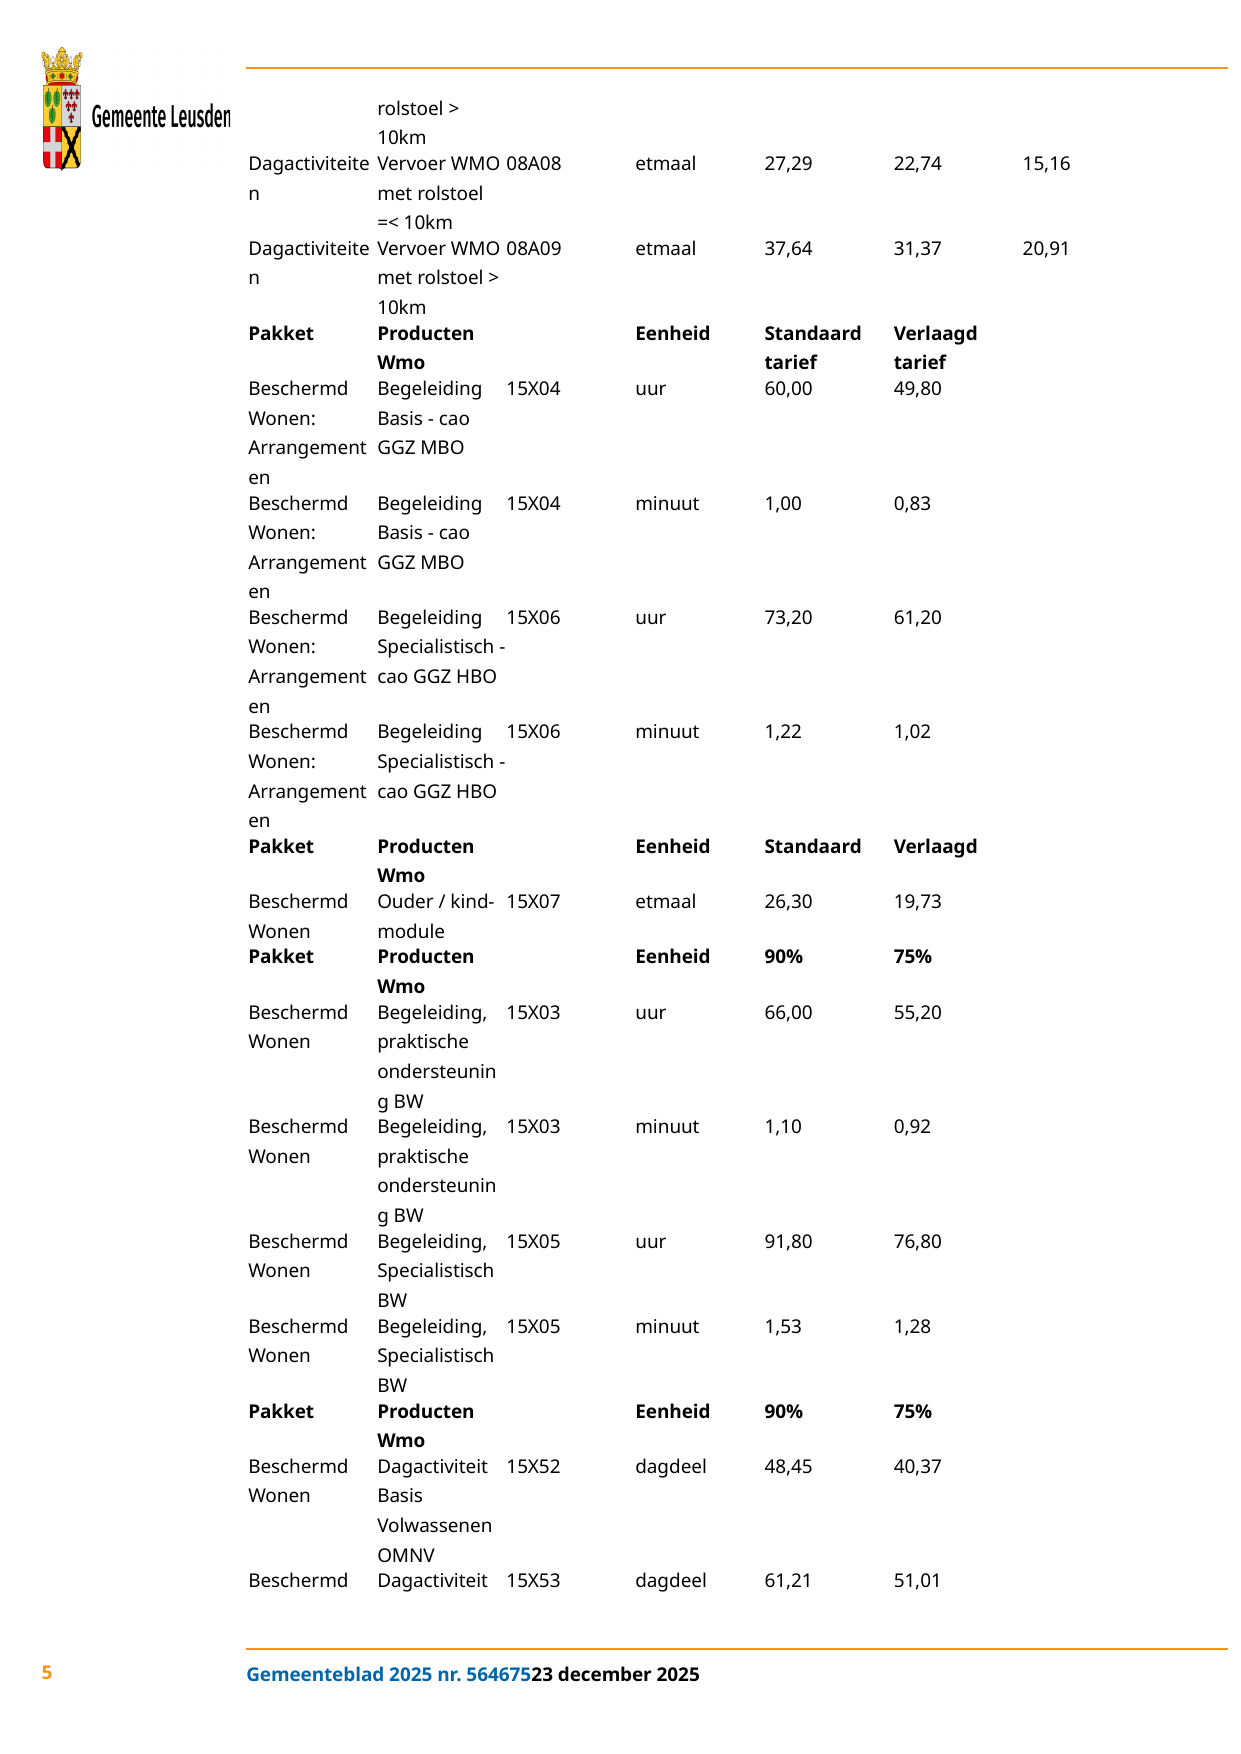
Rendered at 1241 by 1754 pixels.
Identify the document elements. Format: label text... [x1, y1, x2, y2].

table_cell 60,00 [764, 375, 893, 490]
table_cell 75% [894, 944, 1022, 999]
table_cell 0,83 [894, 490, 1022, 604]
table_cell Beschermd Wonen [248, 1313, 377, 1398]
table_cell 15,16 [1023, 150, 1152, 235]
table_cell Pakket [248, 944, 377, 999]
table_cell Producten Wmo [377, 944, 506, 999]
table_cell Beschermd Wonen [248, 1228, 377, 1313]
table_cell minuut [635, 1114, 764, 1228]
table_cell Pakket [248, 320, 377, 375]
table_cell Begeleiding, praktische ondersteuning BW [377, 1114, 506, 1228]
table_cell Beschermd Wonen [248, 889, 377, 944]
table_cell [1023, 889, 1152, 944]
table_cell Begeleiding Basis - cao GGZ MBO [377, 375, 506, 490]
table_cell Begeleiding Specialistisch - cao GGZ HBO [377, 604, 506, 719]
table_cell [1023, 95, 1152, 150]
table_cell Producten Wmo [377, 833, 506, 888]
table_cell 49,80 [894, 375, 1022, 490]
table_cell 15X52 [506, 1453, 635, 1568]
table_cell 40,37 [894, 1453, 1022, 1568]
table_cell 15X07 [506, 889, 635, 944]
table_cell [506, 1398, 635, 1453]
table_cell minuut [635, 719, 764, 833]
table_cell 61,20 [894, 604, 1022, 719]
table_cell 15X04 [506, 375, 635, 490]
table_cell 75% [894, 1398, 1022, 1453]
table_cell [1023, 1453, 1152, 1568]
table_cell [1023, 604, 1152, 719]
table_cell 22,74 [894, 150, 1022, 235]
table_cell Beschermd Wonen: Arrangementen [248, 375, 377, 490]
table_cell 90% [764, 944, 893, 999]
table_cell dagdeel [635, 1568, 764, 1593]
table_cell etmaal [635, 889, 764, 944]
table_cell 15X04 [506, 490, 635, 604]
table_cell uur [635, 999, 764, 1113]
table_cell 15X03 [506, 999, 635, 1113]
table_cell [764, 95, 893, 150]
table_cell uur [635, 604, 764, 719]
table_cell 1,02 [894, 719, 1022, 833]
table_cell 15X05 [506, 1313, 635, 1398]
table_cell 27,29 [764, 150, 893, 235]
table_cell 91,80 [764, 1228, 893, 1313]
table_cell 15X06 [506, 719, 635, 833]
table_cell [248, 95, 377, 150]
table_cell Beschermd Wonen: Arrangementen [248, 490, 377, 604]
table_cell Producten Wmo [377, 1398, 506, 1453]
table_cell 19,73 [894, 889, 1022, 944]
table_cell Eenheid [635, 944, 764, 999]
table_cell [1023, 1398, 1152, 1453]
table_cell 15X03 [506, 1114, 635, 1228]
table_cell Dagactiviteit [377, 1568, 506, 1593]
table_cell Begeleiding, Specialistisch BW [377, 1228, 506, 1313]
table_cell [1023, 999, 1152, 1113]
table_cell 51,01 [894, 1568, 1022, 1593]
table_cell Eenheid [635, 833, 764, 888]
table_cell etmaal [635, 235, 764, 320]
table_cell uur [635, 1228, 764, 1313]
table_cell [1023, 833, 1152, 888]
table_cell 31,37 [894, 235, 1022, 320]
table_cell 1,22 [764, 719, 893, 833]
table_cell [1023, 1568, 1152, 1593]
table_cell Beschermd Wonen [248, 1453, 377, 1568]
table_cell [506, 320, 635, 375]
table_cell Pakket [248, 1398, 377, 1453]
table_cell [635, 95, 764, 150]
table_cell 55,20 [894, 999, 1022, 1113]
table_cell Standaard [764, 833, 893, 888]
table_cell [1023, 944, 1152, 999]
table_cell 08A08 [506, 150, 635, 235]
table_cell Dagactiviteiten [248, 235, 377, 320]
table_cell [1023, 1114, 1152, 1228]
table_cell [1023, 320, 1152, 375]
table_cell Eenheid [635, 320, 764, 375]
table_cell Verlaagd tarief [894, 320, 1022, 375]
table_cell Begeleiding Basis - cao GGZ MBO [377, 490, 506, 604]
table_cell 48,45 [764, 1453, 893, 1568]
table_cell Pakket [248, 833, 377, 888]
table_cell Beschermd Wonen: Arrangementen [248, 719, 377, 833]
table_cell [1023, 1313, 1152, 1398]
table_cell Vervoer WMO met rolstoel > 10km [377, 235, 506, 320]
table_cell [1023, 719, 1152, 833]
table_cell Dagactiviteiten [248, 150, 377, 235]
table_cell Standaard tarief [764, 320, 893, 375]
table_cell Beschermd Wonen: Arrangementen [248, 604, 377, 719]
table_cell 08A09 [506, 235, 635, 320]
table_cell Begeleiding, praktische ondersteuning BW [377, 999, 506, 1113]
table_cell Dagactiviteit Basis Volwassenen OMNV [377, 1453, 506, 1568]
table_cell Beschermd Wonen [248, 999, 377, 1113]
table_cell 61,21 [764, 1568, 893, 1593]
picture [41, 47, 231, 172]
table_cell uur [635, 375, 764, 490]
table_cell 76,80 [894, 1228, 1022, 1313]
table_cell 26,30 [764, 889, 893, 944]
table_cell [506, 833, 635, 888]
table_cell Eenheid [635, 1398, 764, 1453]
table_cell 15X53 [506, 1568, 635, 1593]
table_cell [506, 944, 635, 999]
table_cell rolstoel > 10km [377, 95, 506, 150]
table_cell Begeleiding, Specialistisch BW [377, 1313, 506, 1398]
table_cell etmaal [635, 150, 764, 235]
table_cell Begeleiding Specialistisch - cao GGZ HBO [377, 719, 506, 833]
table_cell 1,10 [764, 1114, 893, 1228]
table_cell Beschermd Wonen [248, 1114, 377, 1228]
table_cell [1023, 1228, 1152, 1313]
table_cell 90% [764, 1398, 893, 1453]
table_cell Ouder / kind-module [377, 889, 506, 944]
table_cell Beschermd [248, 1568, 377, 1593]
table_cell Vervoer WMO met rolstoel =< 10km [377, 150, 506, 235]
table_cell minuut [635, 490, 764, 604]
table_cell minuut [635, 1313, 764, 1398]
table_cell 1,28 [894, 1313, 1022, 1398]
table_cell 73,20 [764, 604, 893, 719]
table_cell Producten Wmo [377, 320, 506, 375]
table_cell dagdeel [635, 1453, 764, 1568]
table_cell [1023, 490, 1152, 604]
table_cell [1023, 375, 1152, 490]
table_cell 37,64 [764, 235, 893, 320]
table_cell 15X06 [506, 604, 635, 719]
table_cell 1,00 [764, 490, 893, 604]
table_cell 15X05 [506, 1228, 635, 1313]
table_cell 20,91 [1023, 235, 1152, 320]
table_cell 66,00 [764, 999, 893, 1113]
table_cell 0,92 [894, 1114, 1022, 1228]
table_cell [894, 95, 1022, 150]
table_cell [506, 95, 635, 150]
table_cell 1,53 [764, 1313, 893, 1398]
table_cell Verlaagd [894, 833, 1022, 888]
